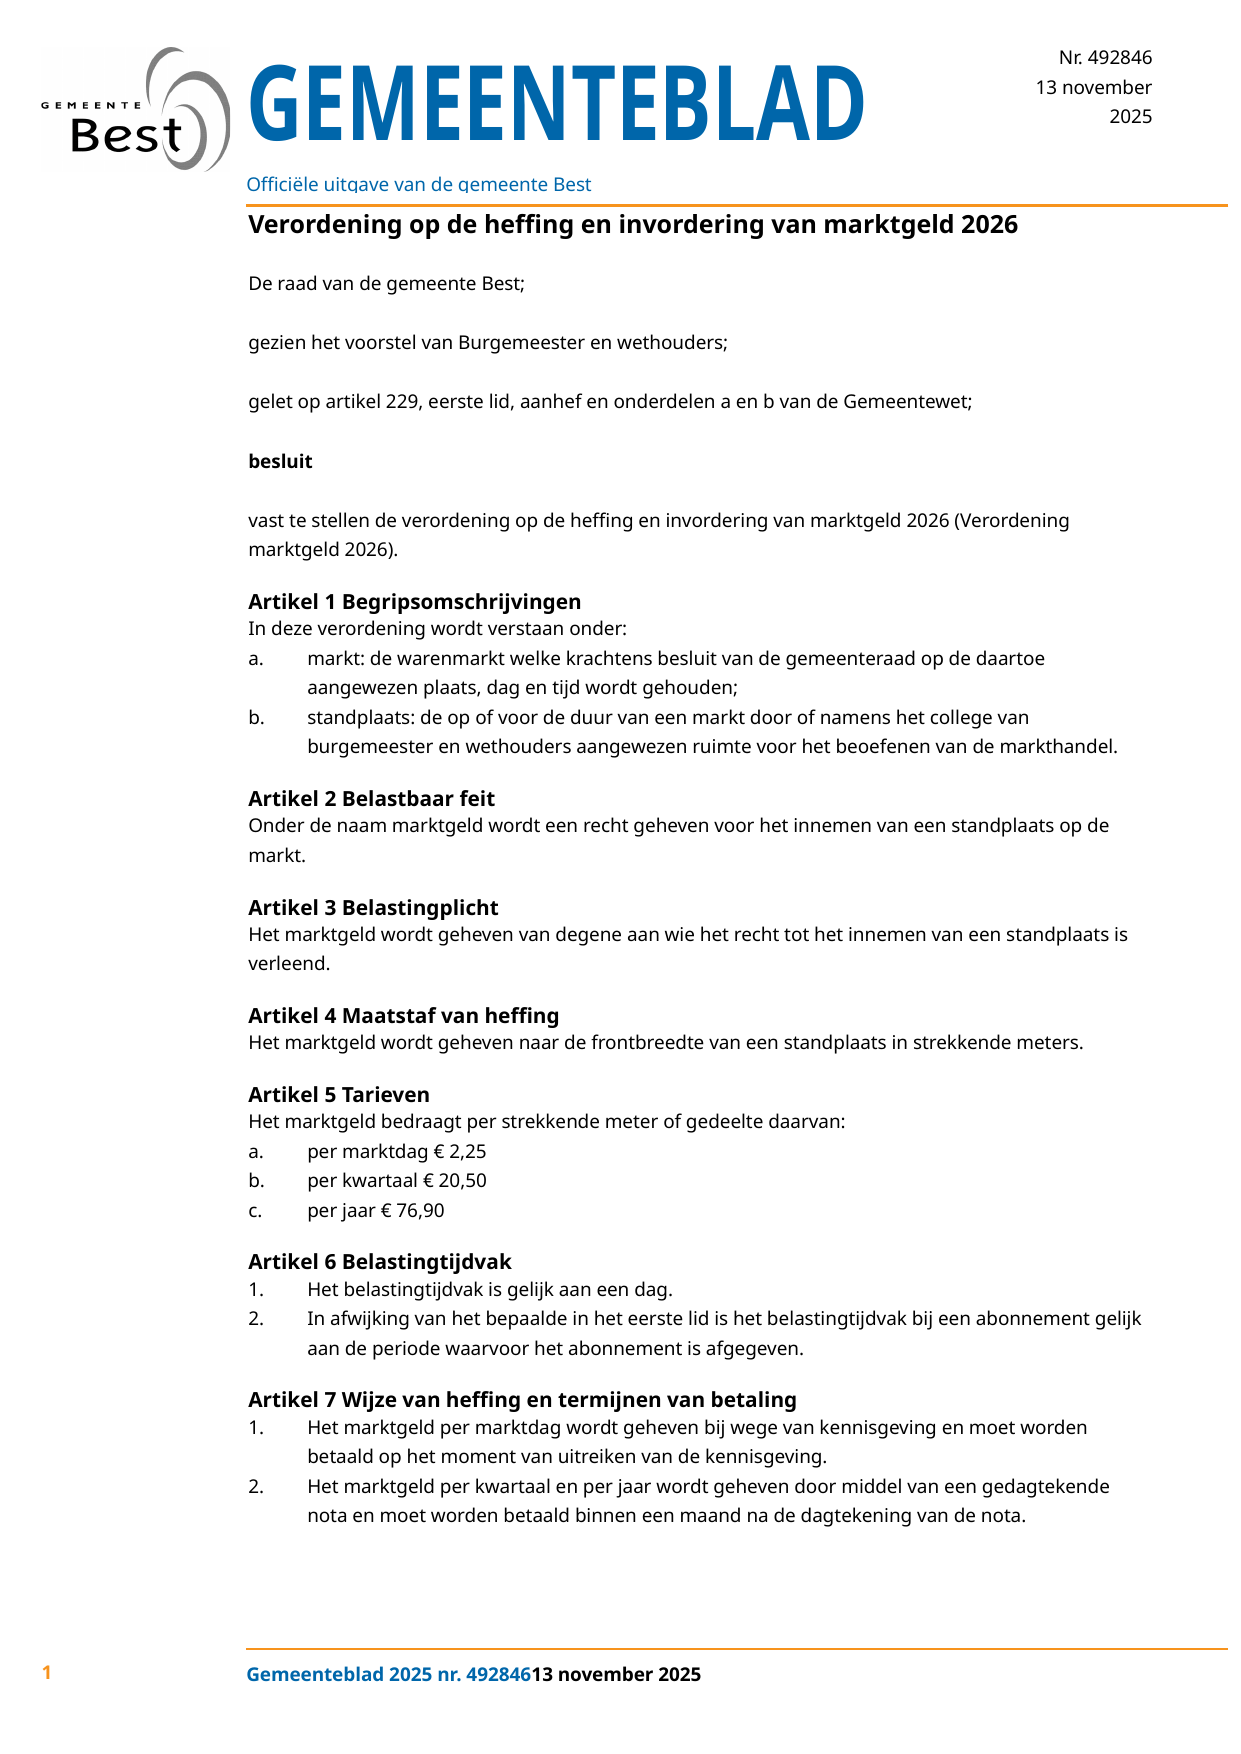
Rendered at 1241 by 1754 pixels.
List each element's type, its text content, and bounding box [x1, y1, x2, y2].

text De raad van de gemeente Best; [248, 270, 1152, 296]
text gelet op artikel 229, eerste lid, aanhef en onderdelen a en b van de Gemeentewet; [248, 389, 1152, 414]
text Het marktgeld bedraagt per strekkende meter of gedeelte daarvan: [248, 1108, 1152, 1134]
text Het marktgeld wordt geheven naar de frontbreedte van een standplaats in strekkende meters. [248, 1029, 1152, 1055]
text Artikel 2 Belastbaar feit [248, 784, 1152, 813]
text Artikel 6 Belastingtijdvak [248, 1247, 1152, 1276]
list Het marktgeld per marktdag wordt geheven bij wege van kennisgeving en moet worden betaald op het moment van uitreiken van de kennisgeving. [248, 1414, 1152, 1469]
list In afwijking van het bepaalde in het eerste lid is het belastingtijdvak bij een abonnement gelijk aan de periode waarvoor het abonnement is afgegeven. [248, 1306, 1152, 1361]
text Artikel 5 Tarieven [248, 1080, 1152, 1108]
list markt: de warenmarkt welke krachtens besluit van de gemeenteraad op de daartoe aangewezen plaats, dag en tijd wordt gehouden; [248, 645, 1152, 700]
list per marktdag € 2,25 [248, 1138, 1152, 1164]
text Artikel 4 Maatstaf van heffing [248, 1001, 1152, 1029]
text gezien het voorstel van Burgemeester en wethouders; [248, 329, 1152, 355]
text In deze verordening wordt verstaan onder: [248, 615, 1152, 641]
picture [41, 47, 231, 172]
text Verordening op de heffing en invordering van marktgeld 2026 [248, 207, 1152, 241]
text Artikel 1 Begripsomschrijvingen [248, 587, 1152, 615]
text Het marktgeld wordt geheven van degene aan wie het recht tot het innemen van een standplaats is verleend. [248, 921, 1152, 976]
list Het belastingtijdvak is gelijk aan een dag. [248, 1276, 1152, 1302]
text besluit [248, 448, 1152, 473]
list standplaats: de op of voor de duur van een markt door of namens het college van burgemeester en wethouders aangewezen ruimte voor het beoefenen van de markthandel. [248, 704, 1152, 759]
text vast te stellen de verordening op de heffing en invordering van marktgeld 2026 (Verordening marktgeld 2026). [248, 507, 1152, 562]
text Artikel 3 Belastingplicht [248, 893, 1152, 921]
text Artikel 7 Wijze van heffing en termijnen van betaling [248, 1386, 1152, 1414]
text Onder de naam marktgeld wordt een recht geheven voor het innemen van een standplaats op de markt. [248, 813, 1152, 868]
list per jaar € 76,90 [248, 1197, 1152, 1223]
list per kwartaal € 20,50 [248, 1167, 1152, 1193]
list Het marktgeld per kwartaal en per jaar wordt geheven door middel van een gedagtekende nota en moet worden betaald binnen een maand na de dagtekening van de nota. [248, 1473, 1152, 1528]
